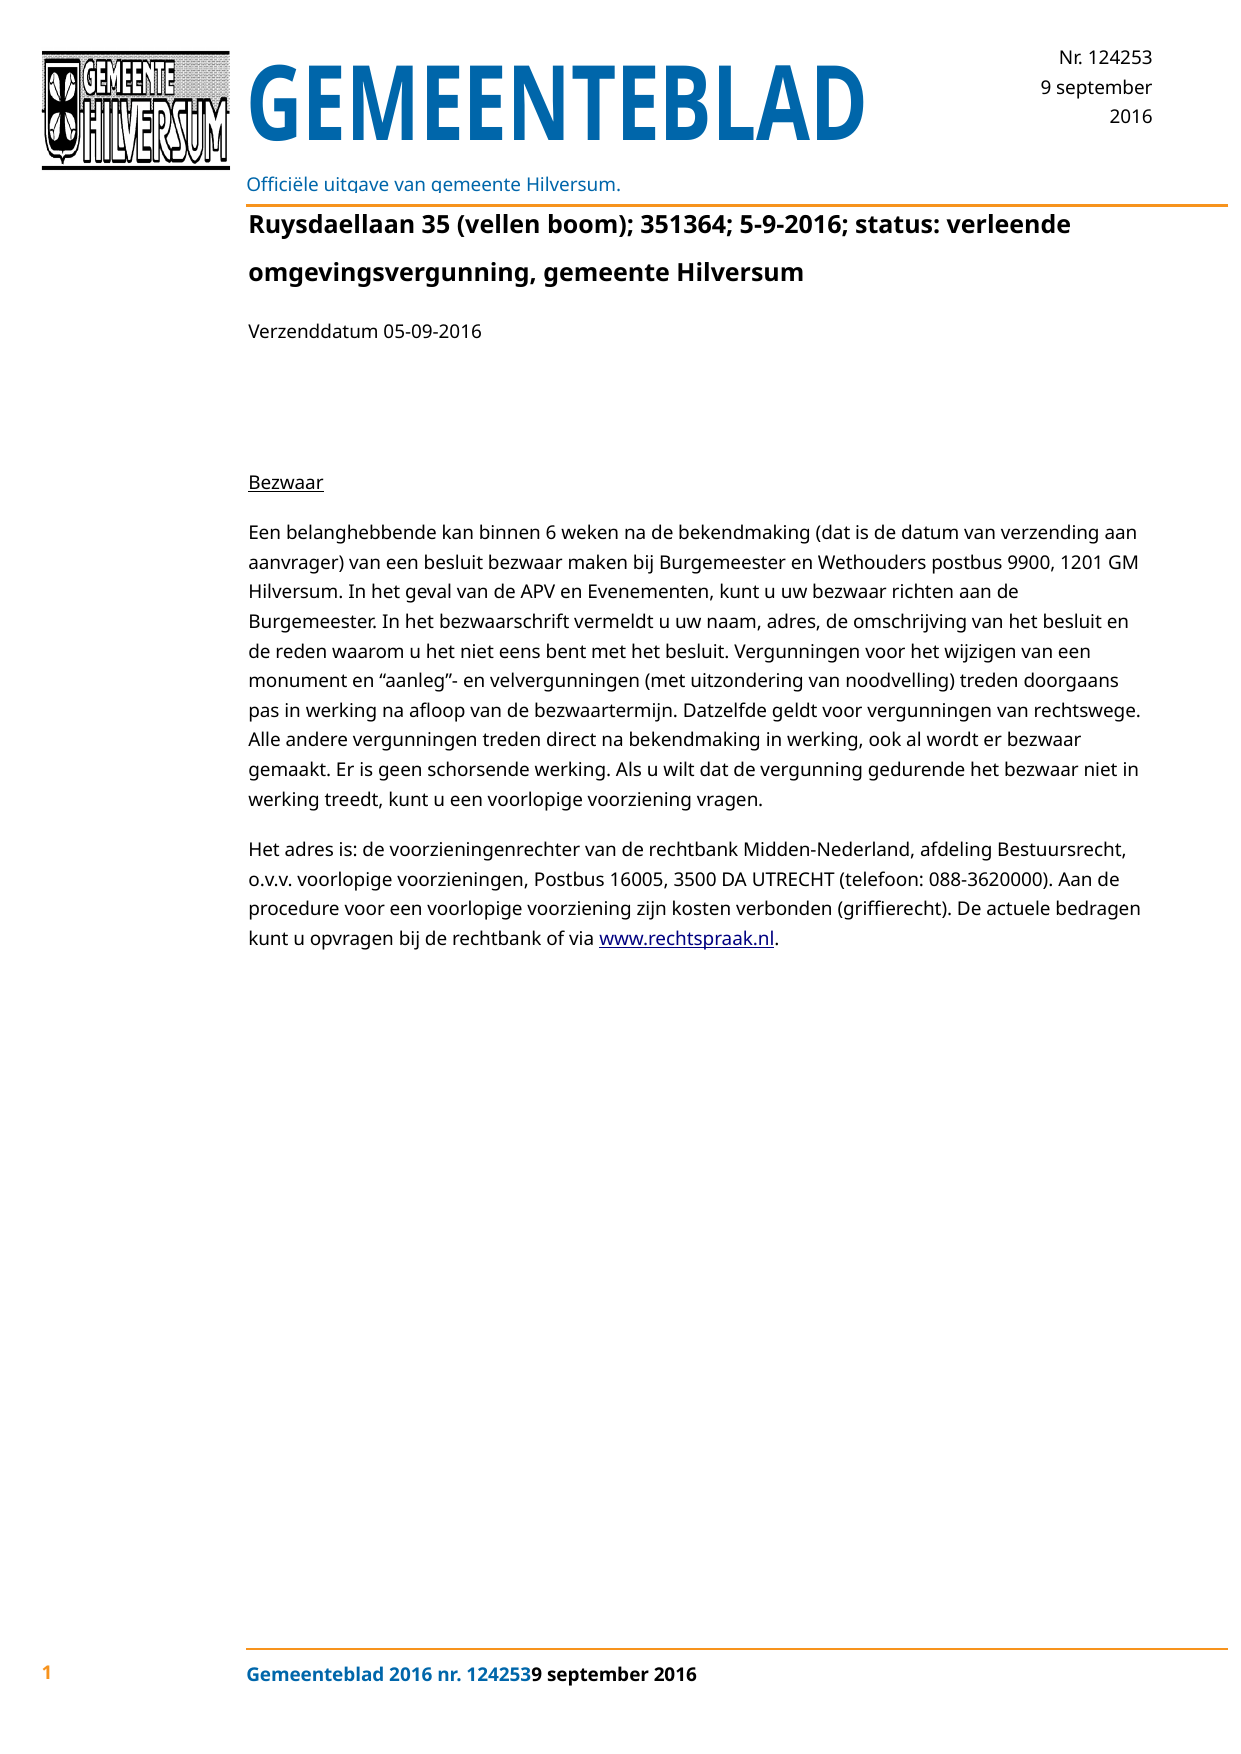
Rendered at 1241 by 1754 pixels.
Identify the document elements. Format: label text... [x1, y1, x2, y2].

picture [41, 47, 231, 172]
text Een belanghebbende kan binnen 6 weken na de bekendmaking (dat is de datum van verzending aan aanvrager) van een besluit bezwaar maken bij Burgemeester en Wethouders postbus 9900, 1201 GM Hilversum. In het geval van de APV en Evenementen, kunt u uw bezwaar richten aan de Burgemeester. In het bezwaarschrift vermeldt u uw naam, adres, de omschrijving van het besluit en de reden waarom u het niet eens bent met het besluit. Vergunningen voor het wijzigen van een monument en “aanleg”- en velvergunningen (met uitzondering van noodvelling) treden doorgaans pas in werking na afloop van de bezwaartermijn. Datzelfde geldt voor vergunningen van rechtswege. Alle andere vergunningen treden direct na bekendmaking in werking, ook al wordt er bezwaar gemaakt. Er is geen schorsende werking. Als u wilt dat de vergunning gedurende het bezwaar niet in werking treedt, kunt u een voorlopige voorziening vragen. [248, 519, 1152, 812]
text Verzenddatum 05-09-2016 [248, 318, 1152, 344]
text Bezwaar [248, 469, 1152, 495]
text Ruysdaellaan 35 (vellen boom); 351364; 5-9-2016; status: verleende omgevingsvergunning, gemeente Hilversum [248, 207, 1152, 288]
text Het adres is: de voorzieningenrechter van de rechtbank Midden-Nederland, afdeling Bestuursrecht, o.v.v. voorlopige voorzieningen, Postbus 16005, 3500 DA UTRECHT (telefoon: 088-3620000). Aan de procedure voor een voorlopige voorziening zijn kosten verbonden (griffierecht). De actuele bedragen kunt u opvragen bij de rechtbank of via www.rechtspraak.nl. [248, 836, 1152, 951]
